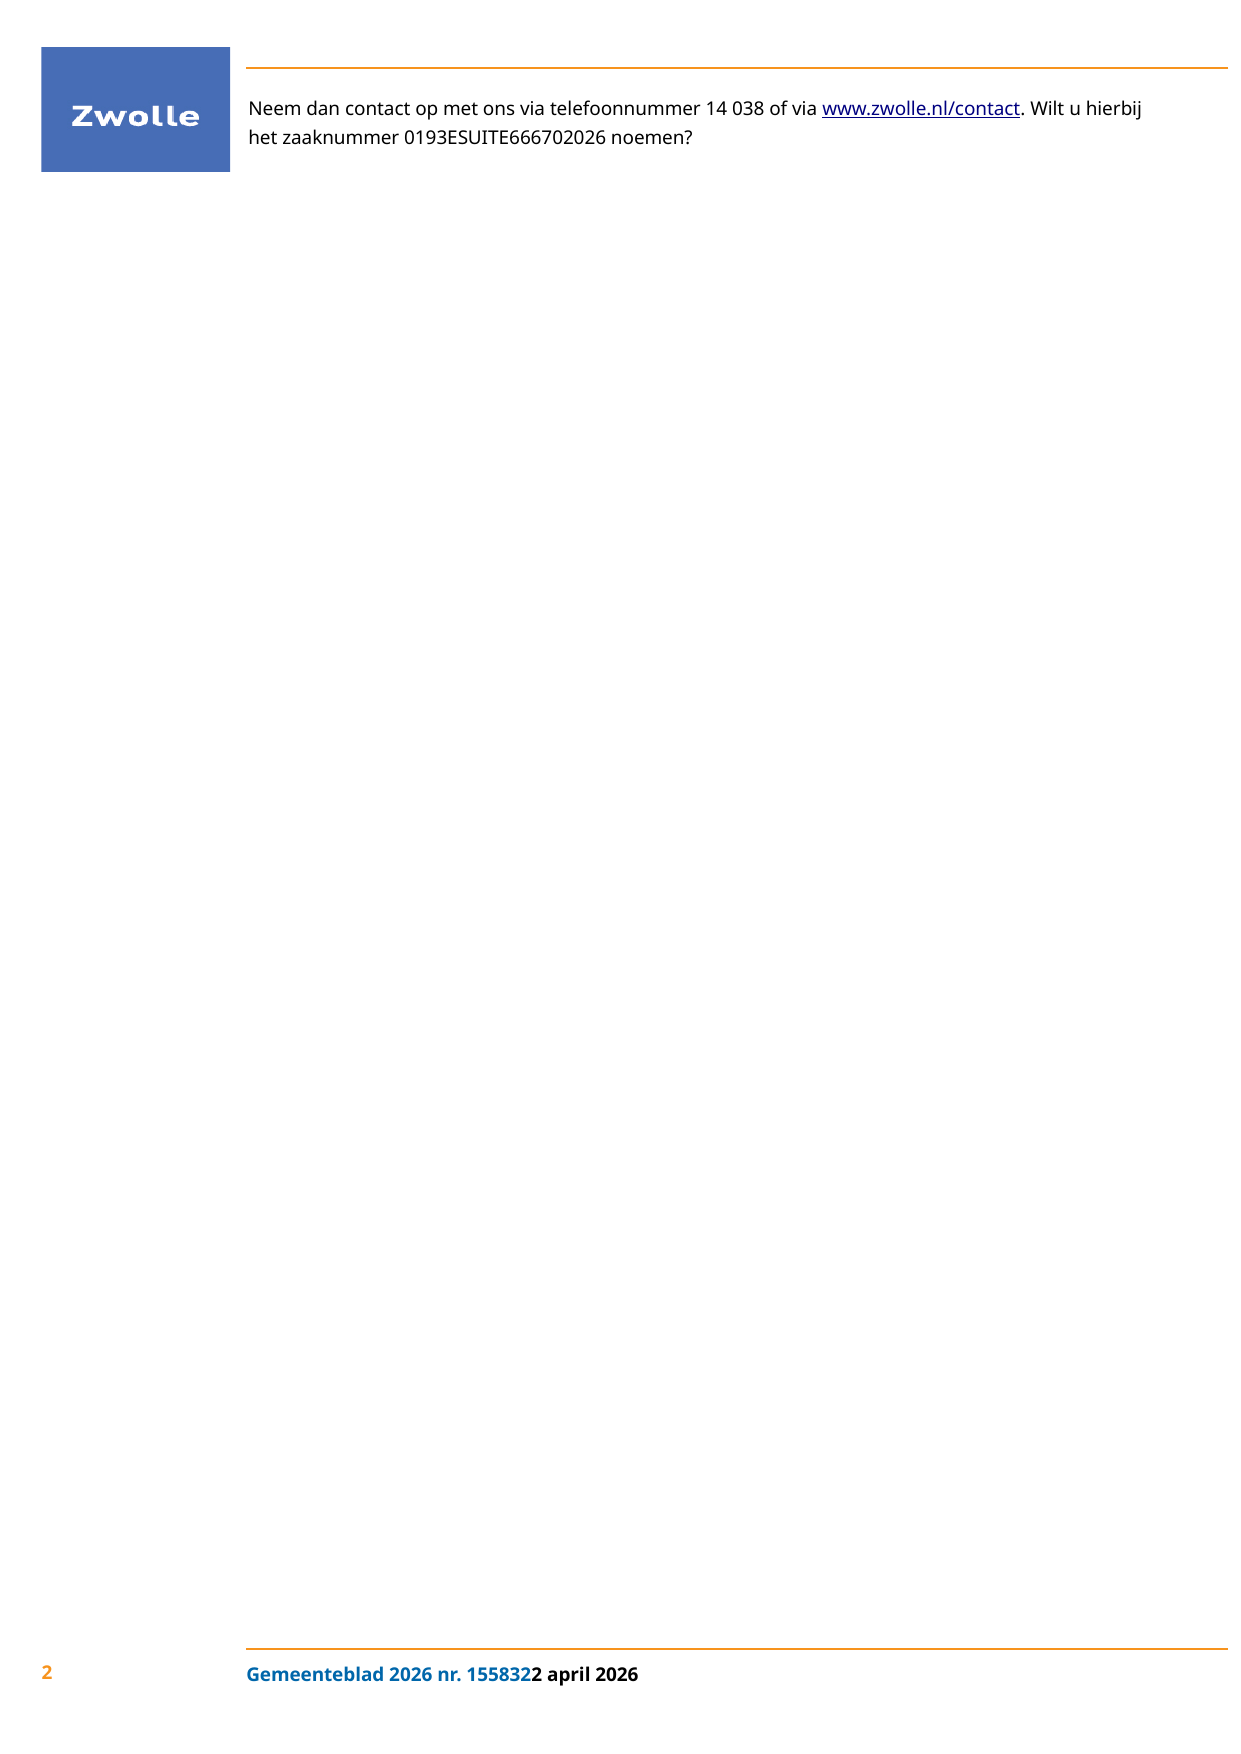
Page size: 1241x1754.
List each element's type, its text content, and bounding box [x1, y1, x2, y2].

text Neem dan contact op met ons via telefoonnummer 14 038 of via www.zwolle.nl/contact. Wilt u hierbij het zaaknummer 0193ESUITE666702026 noemen? [248, 95, 1152, 150]
picture [41, 47, 231, 172]
